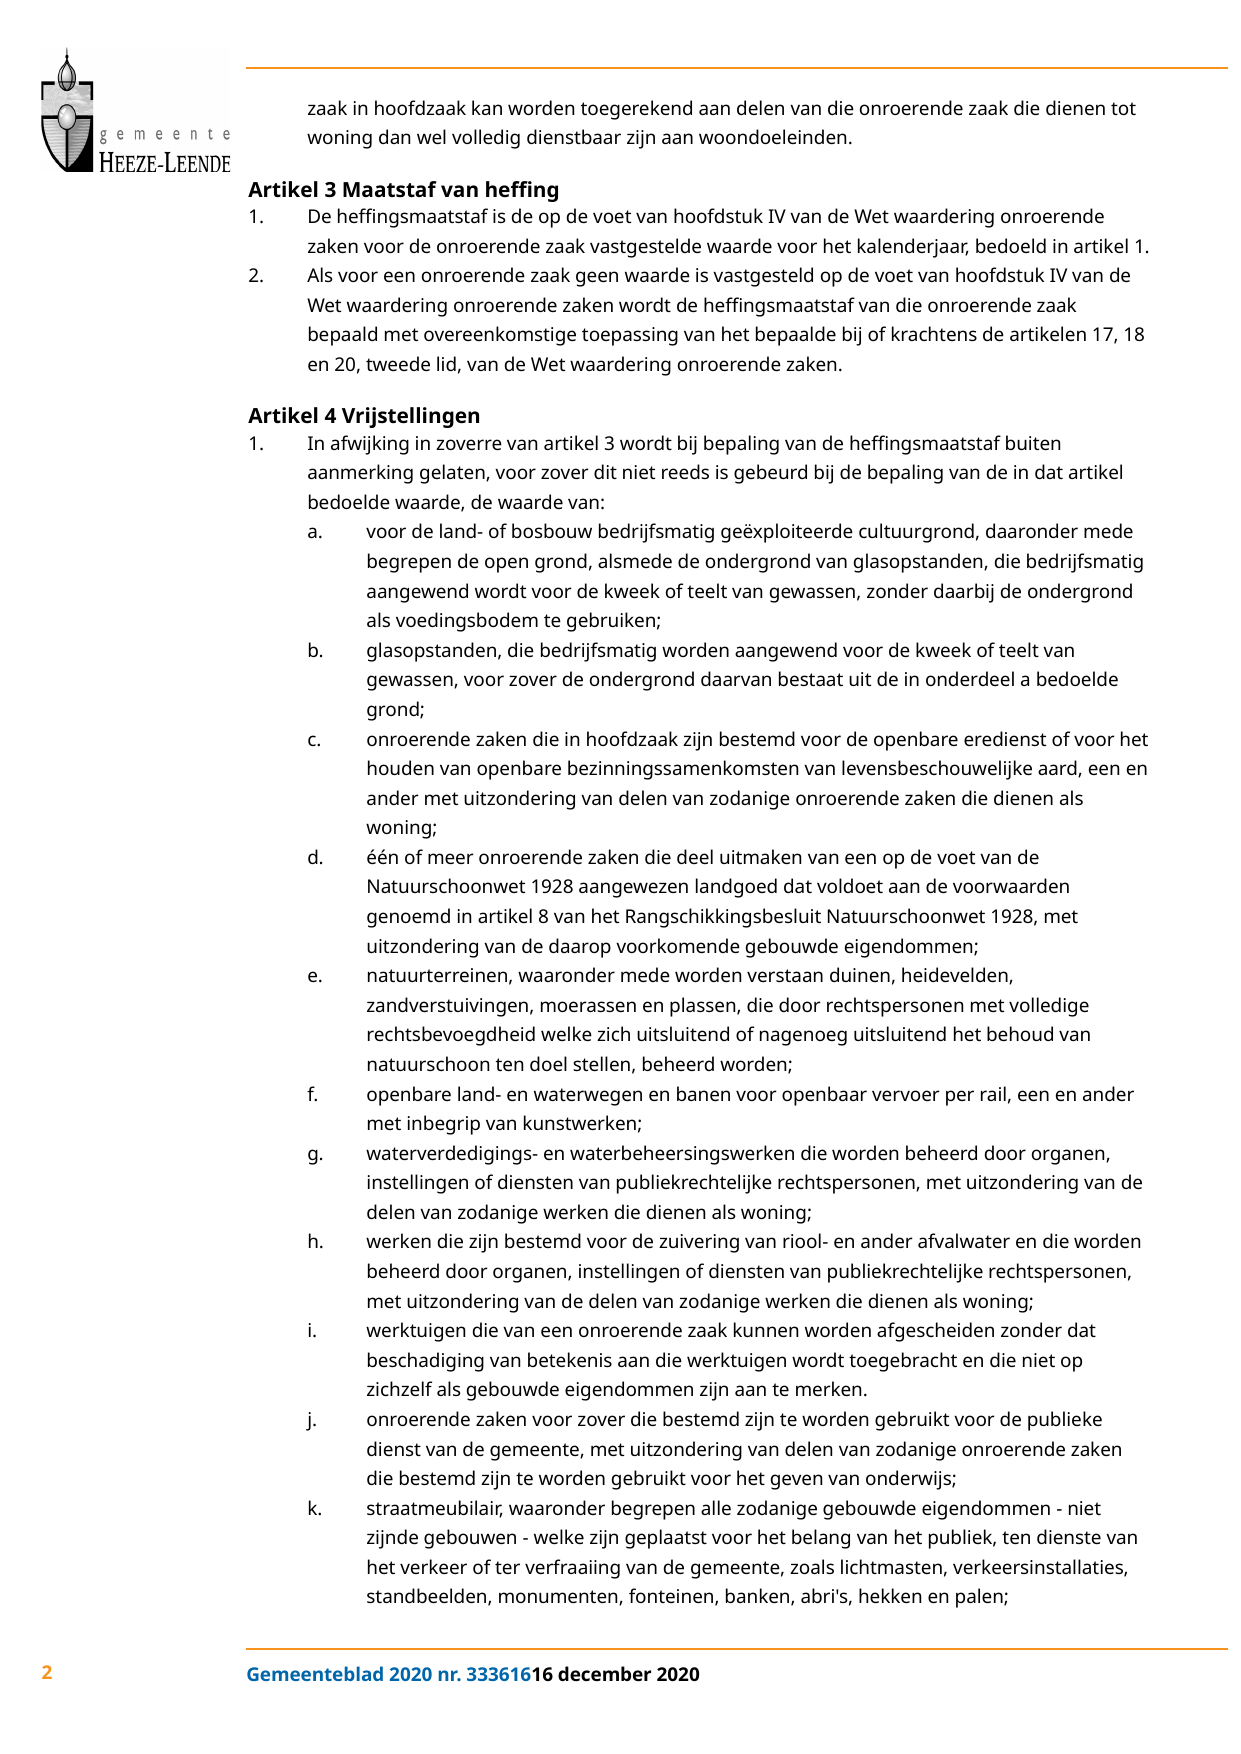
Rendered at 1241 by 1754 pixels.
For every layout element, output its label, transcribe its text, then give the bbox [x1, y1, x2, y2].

list één of meer onroerende zaken die deel uitmaken van een op de voet van de Natuurschoonwet 1928 aangewezen landgoed dat voldoet aan de voorwaarden genoemd in artikel 8 van het Rangschikkingsbesluit Natuurschoonwet 1928, met uitzondering van de daarop voorkomende gebouwde eigendommen; [307, 844, 1152, 959]
text Artikel 4 Vrijstellingen [248, 402, 1152, 430]
list onroerende zaken die in hoofdzaak zijn bestemd voor de openbare eredienst of voor het houden van openbare bezinningssamenkomsten van levensbeschouwelijke aard, een en ander met uitzondering van delen van zodanige onroerende zaken die dienen als woning; [307, 726, 1152, 840]
list glasopstanden, die bedrijfsmatig worden aangewend voor de kweek of teelt van gewassen, voor zover de ondergrond daarvan bestaat uit de in onderdeel a bedoelde grond; [307, 637, 1152, 722]
text Artikel 3 Maatstaf van heffing [248, 175, 1152, 203]
list In afwijking in zoverre van artikel 3 wordt bij bepaling van de heffingsmaatstaf buiten aanmerking gelaten, voor zover dit niet reeds is gebeurd bij de bepaling van de in dat artikel bedoelde waarde, de waarde van: [248, 430, 1152, 515]
list waterverdedigings- en waterbeheersingswerken die worden beheerd door organen, instellingen of diensten van publiekrechtelijke rechtspersonen, met uitzondering van de delen van zodanige werken die dienen als woning; [307, 1140, 1152, 1225]
list werken die zijn bestemd voor de zuivering van riool- en ander afvalwater en die worden beheerd door organen, instellingen of diensten van publiekrechtelijke rechtspersonen, met uitzondering van de delen van zodanige werken die dienen als woning; [307, 1229, 1152, 1314]
list voor de land- of bosbouw bedrijfsmatig geëxploiteerde cultuurgrond, daaronder mede begrepen de open grond, alsmede de ondergrond van glasopstanden, die bedrijfsmatig aangewend wordt voor de kweek of teelt van gewassen, zonder daarbij de ondergrond als voedingsbodem te gebruiken; [307, 519, 1152, 633]
list Als voor een onroerende zaak geen waarde is vastgesteld op de voet van hoofdstuk IV van de Wet waardering onroerende zaken wordt de heffingsmaatstaf van die onroerende zaak bepaald met overeenkomstige toepassing van het bepaalde bij of krachtens de artikelen 17, 18 en 20, tweede lid, van de Wet waardering onroerende zaken. [248, 262, 1152, 377]
list zaak in hoofdzaak kan worden toegerekend aan delen van die onroerende zaak die dienen tot woning dan wel volledig dienstbaar zijn aan woondoeleinden. [248, 95, 1152, 150]
picture [41, 47, 231, 172]
list De heffingsmaatstaf is de op de voet van hoofdstuk IV van de Wet waardering onroerende zaken voor de onroerende zaak vastgestelde waarde voor het kalenderjaar, bedoeld in artikel 1. [248, 203, 1152, 258]
list werktuigen die van een onroerende zaak kunnen worden afgescheiden zonder dat beschadiging van betekenis aan die werktuigen wordt toegebracht en die niet op zichzelf als gebouwde eigendommen zijn aan te merken. [307, 1317, 1152, 1402]
list onroerende zaken voor zover die bestemd zijn te worden gebruikt voor de publieke dienst van de gemeente, met uitzondering van delen van zodanige onroerende zaken die bestemd zijn te worden gebruikt voor het geven van onderwijs; [307, 1406, 1152, 1491]
list straatmeubilair, waaronder begrepen alle zodanige gebouwde eigendommen - niet zijnde gebouwen - welke zijn geplaatst voor het belang van het publiek, ten dienste van het verkeer of ter verfraaiing van de gemeente, zoals lichtmasten, verkeersinstallaties, standbeelden, monumenten, fonteinen, banken, abri's, hekken en palen; [307, 1495, 1152, 1609]
list openbare land- en waterwegen en banen voor openbaar vervoer per rail, een en ander met inbegrip van kunstwerken; [307, 1081, 1152, 1136]
list natuurterreinen, waaronder mede worden verstaan duinen, heidevelden, zandverstuivingen, moerassen en plassen, die door rechtspersonen met volledige rechtsbevoegdheid welke zich uitsluitend of nagenoeg uitsluitend het behoud van natuurschoon ten doel stellen, beheerd worden; [307, 962, 1152, 1077]
